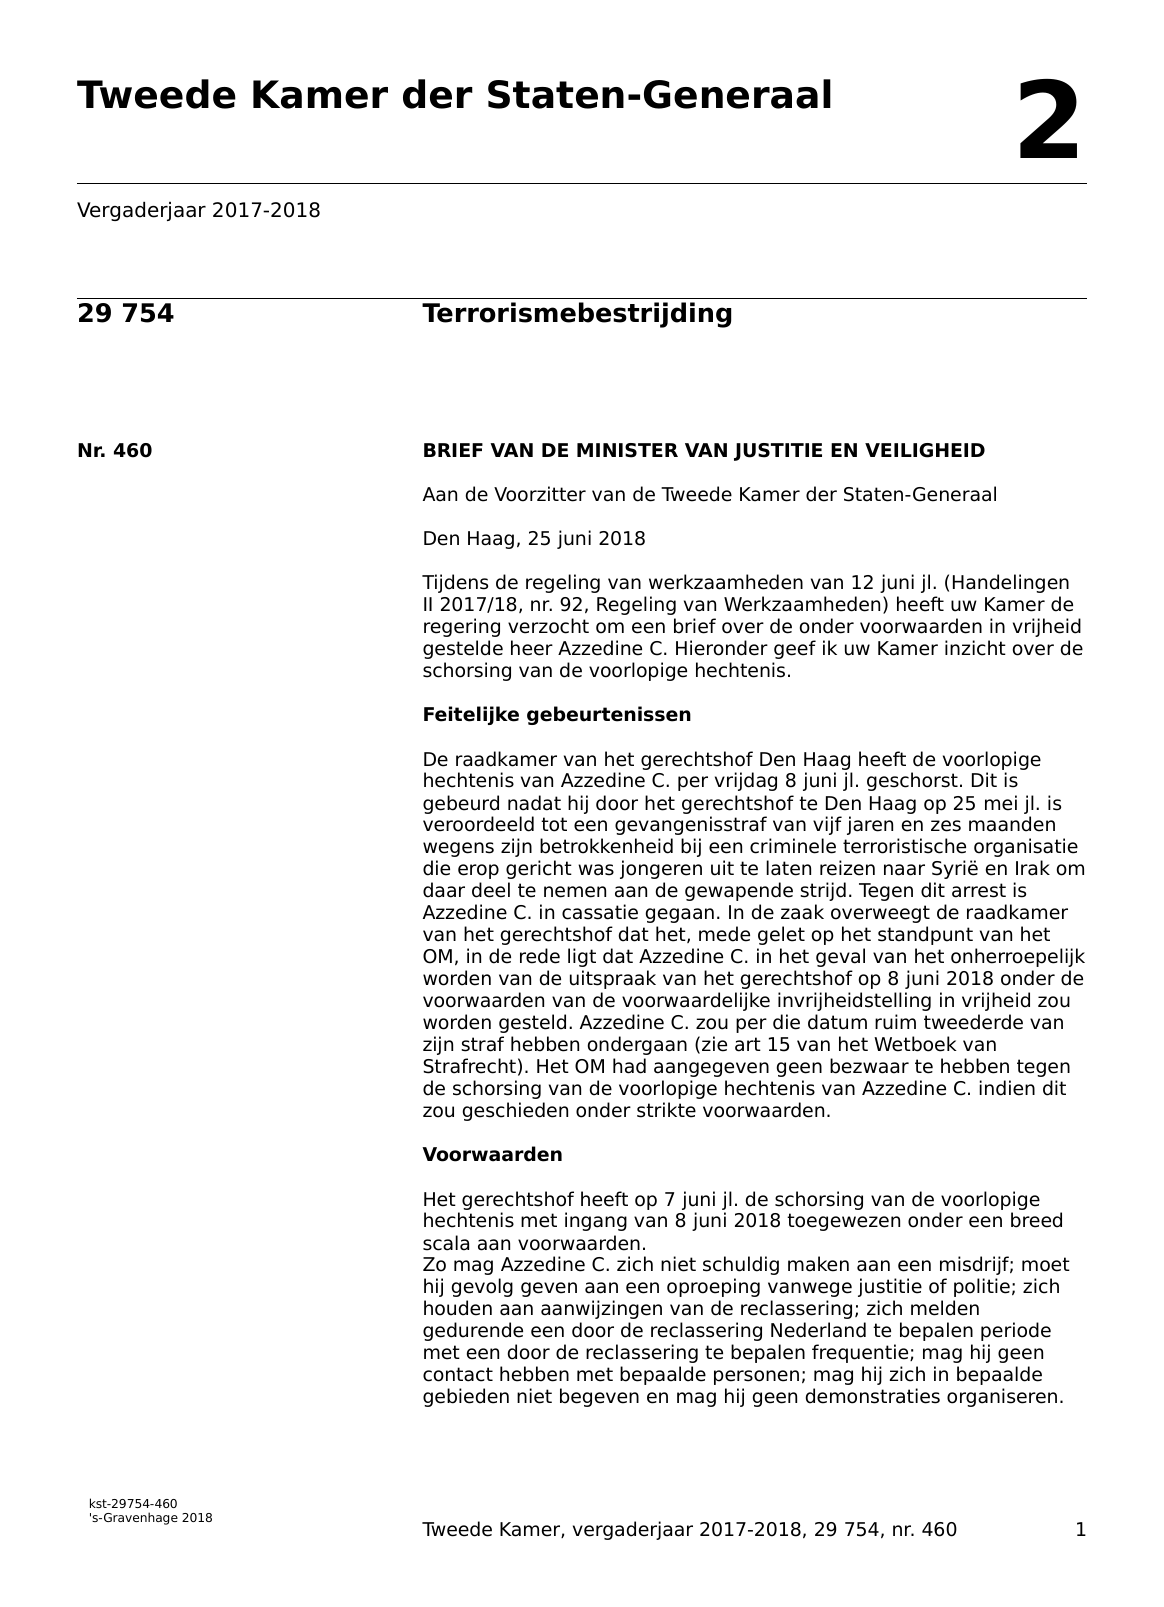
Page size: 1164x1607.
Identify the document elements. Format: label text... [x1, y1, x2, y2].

text Zo mag Azzedine C. zich niet schuldig maken aan een misdrijf; moet hij gevolg geven aan een oproeping vanwege justitie of politie; zich houden aan aanwijzingen van de reclassering; zich melden gedurende een door de reclassering Nederland te bepalen periode met een door de reclassering te bepalen frequentie; mag hij geen contact hebben met bepaalde personen; mag hij zich in bepaalde gebieden niet begeven en mag hij geen demonstraties organiseren. [422, 1254, 1087, 1408]
table_header Tweede Kamer der Staten-Generaal [77, 59, 886, 183]
subtitle Voorwaarden [422, 1144, 1087, 1166]
table_cell Vergaderjaar 2017-2018 [77, 184, 1087, 298]
text kst-29754-460 [88, 1497, 323, 1511]
text Tijdens de regeling van werkzaamheden van 12 juni jl. (Handelingen II 2017/18, nr. 92, Regeling van Werkzaamheden) heeft uw Kamer de regering verzocht om een brief over de onder voorwaarden in vrijheid gestelde heer Azzedine C. Hieronder geef ik uw Kamer inzicht over de schorsing van de voorlopige hechtenis. [422, 572, 1087, 682]
subtitle Feitelijke gebeurtenissen [422, 704, 1087, 726]
subtitle Nr. 460 BRIEF VAN DE MINISTER VAN JUSTITIE EN VEILIGHEID [77, 440, 1087, 462]
text Het gerechtshof heeft op 7 juni jl. de schorsing van de voorlopige hechtenis met ingang van 8 juni 2018 toegewezen onder een breed scala aan voorwaarden. [422, 1188, 1087, 1254]
text Aan de Voorzitter van de Tweede Kamer der Staten-Generaal [422, 484, 1087, 506]
subtitle 29 754 Terrorismebestrijding [77, 299, 1087, 329]
table_header 2 [886, 59, 1087, 183]
text 's-Gravenhage 2018 [88, 1511, 323, 1525]
text Den Haag, 25 juni 2018 [422, 528, 1087, 550]
text De raadkamer van het gerechtshof Den Haag heeft de voorlopige hechtenis van Azzedine C. per vrijdag 8 juni jl. geschorst. Dit is gebeurd nadat hij door het gerechtshof te Den Haag op 25 mei jl. is veroordeeld tot een gevangenisstraf van vijf jaren en zes maanden wegens zijn betrokkenheid bij een criminele terroristische organisatie die erop gericht was jongeren uit te laten reizen naar Syrië en Irak om daar deel te nemen aan de gewapende strijd. Tegen dit arrest is Azzedine C. in cassatie gegaan. In de zaak overweegt de raadkamer van het gerechtshof dat het, mede gelet op het standpunt van het OM, in de rede ligt dat Azzedine C. in het geval van het onherroepelijk worden van de uitspraak van het gerechtshof op 8 juni 2018 onder de voorwaarden van de voorwaardelijke invrijheidstelling in vrijheid zou worden gesteld. Azzedine C. zou per die datum ruim tweederde van zijn straf hebben ondergaan (zie art 15 van het Wetboek van Strafrecht). Het OM had aangegeven geen bezwaar te hebben tegen de schorsing van de voorlopige hechtenis van Azzedine C. indien dit zou geschieden onder strikte voorwaarden. [422, 748, 1087, 1122]
